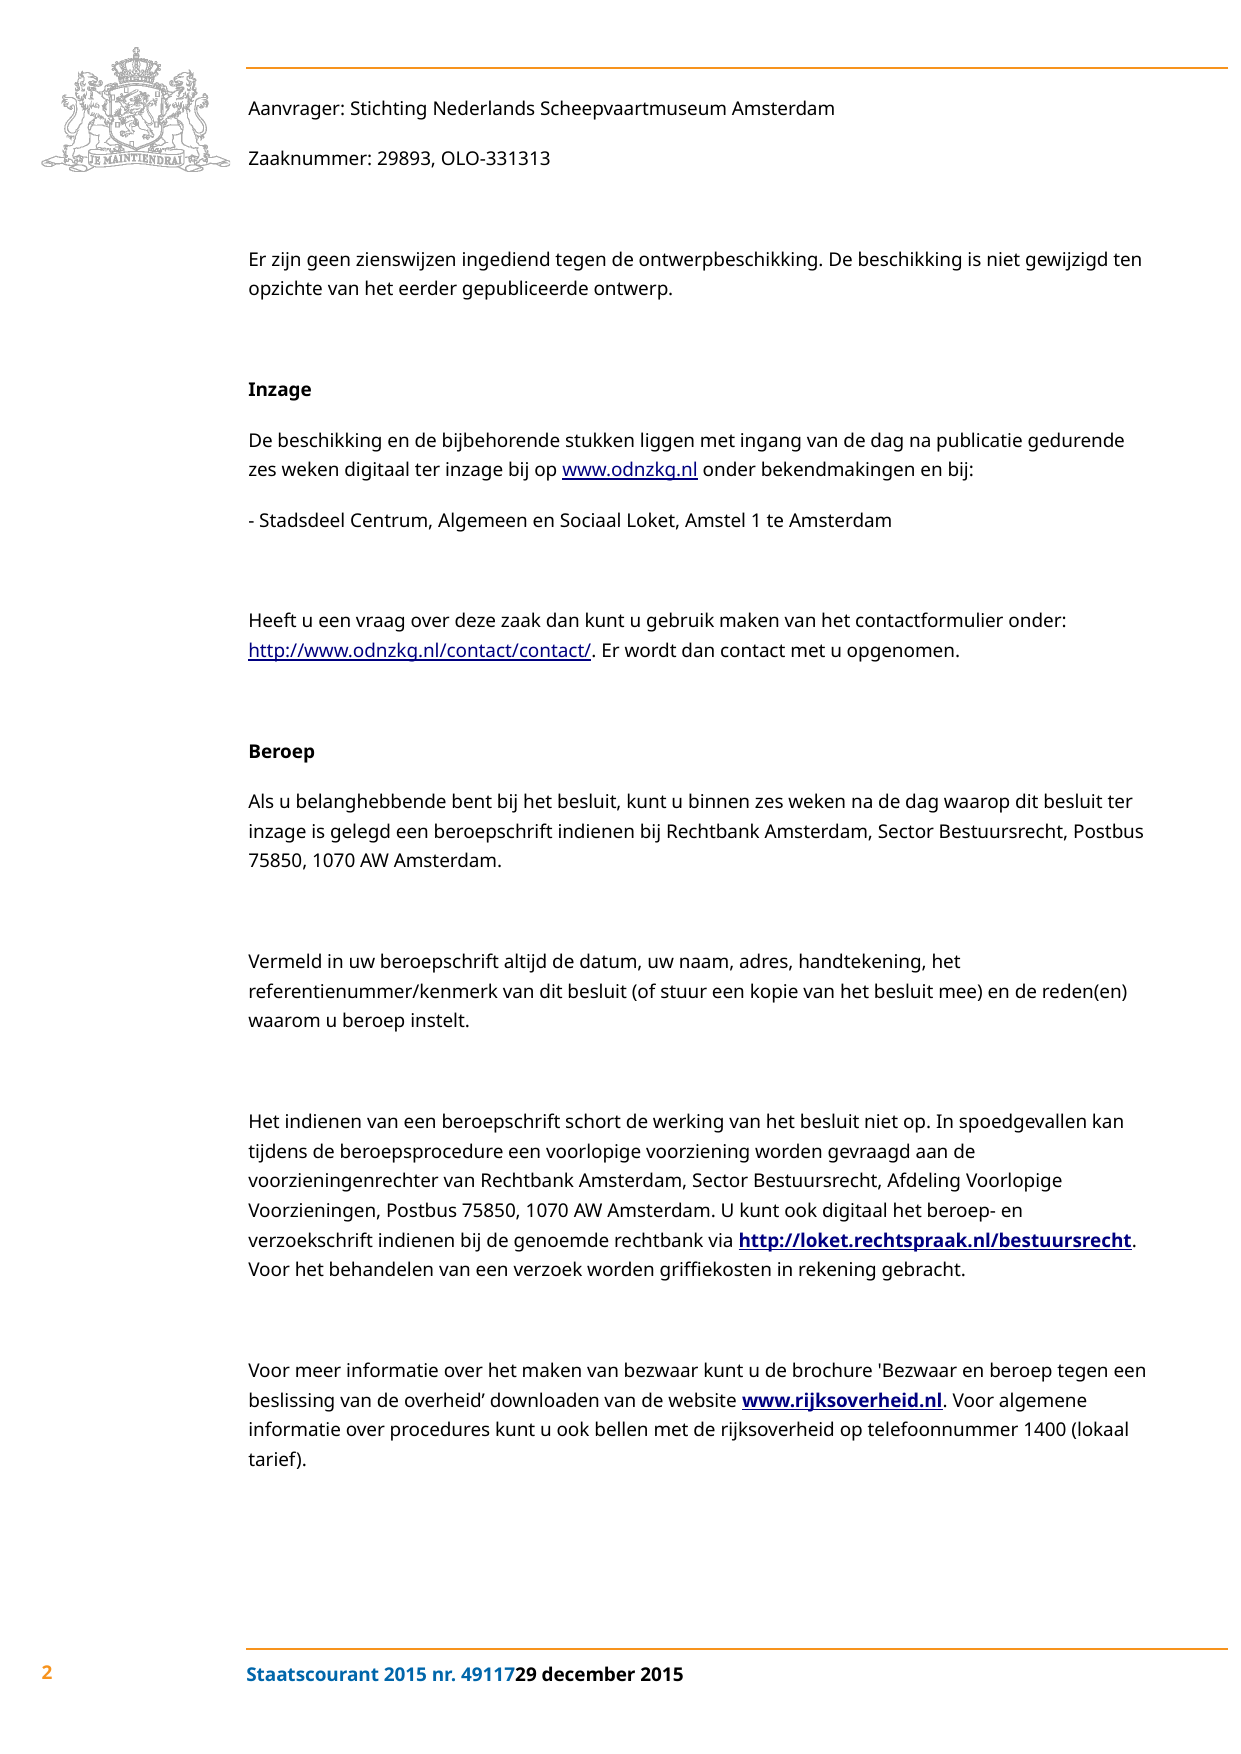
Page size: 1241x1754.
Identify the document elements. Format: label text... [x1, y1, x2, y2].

text Inzage [248, 376, 1152, 402]
text Aanvrager: Stichting Nederlands Scheepvaartmuseum Amsterdam [248, 95, 1152, 121]
text De beschikking en de bijbehorende stukken liggen met ingang van de dag na publicatie gedurende zes weken digitaal ter inzage bij op www.odnzkg.nl onder bekendmakingen en bij: [248, 427, 1152, 482]
text Beroep [248, 738, 1152, 764]
text Er zijn geen zienswijzen ingediend tegen de ontwerpbeschikking. De beschikking is niet gewijzigd ten opzichte van het eerder gepubliceerde ontwerp. [248, 246, 1152, 301]
text Als u belanghebbende bent bij het besluit, kunt u binnen zes weken na de dag waarop dit besluit ter inzage is gelegd een beroepschrift indienen bij Rechtbank Amsterdam, Sector Bestuursrecht, Postbus 75850, 1070 AW Amsterdam. [248, 788, 1152, 873]
picture [41, 47, 231, 172]
text Zaaknummer: 29893, OLO-331313 [248, 145, 1152, 171]
text Het indienen van een beroepschrift schort de werking van het besluit niet op. In spoedgevallen kan tijdens de beroepsprocedure een voorlopige voorziening worden gevraagd aan de voorzieningenrechter van Rechtbank Amsterdam, Sector Bestuursrecht, Afdeling Voorlopige Voorzieningen, Postbus 75850, 1070 AW Amsterdam. U kunt ook digitaal het beroep- en verzoekschrift indienen bij de genoemde rechtbank via http://loket.rechtspraak.nl/bestuursrecht. Voor het behandelen van een verzoek worden griffiekosten in rekening gebracht. [248, 1108, 1152, 1282]
text - Stadsdeel Centrum, Algemeen en Sociaal Loket, Amstel 1 te Amsterdam [248, 507, 1152, 533]
text Heeft u een vraag over deze zaak dan kunt u gebruik maken van het contactformulier onder: http://www.odnzkg.nl/contact/contact/. Er wordt dan contact met u opgenomen. [248, 608, 1152, 663]
text Vermeld in uw beroepschrift altijd de datum, uw naam, adres, handtekening, het referentienummer/kenmerk van dit besluit (of stuur een kopie van het besluit mee) en de reden(en) waarom u beroep instelt. [248, 948, 1152, 1033]
text Voor meer informatie over het maken van bezwaar kunt u de brochure 'Bezwaar en beroep tegen een beslissing van de overheid’ downloaden van de website www.rijksoverheid.nl. Voor algemene informatie over procedures kunt u ook bellen met de rijksoverheid op telefoonnummer 1400 (lokaal tarief). [248, 1357, 1152, 1472]
